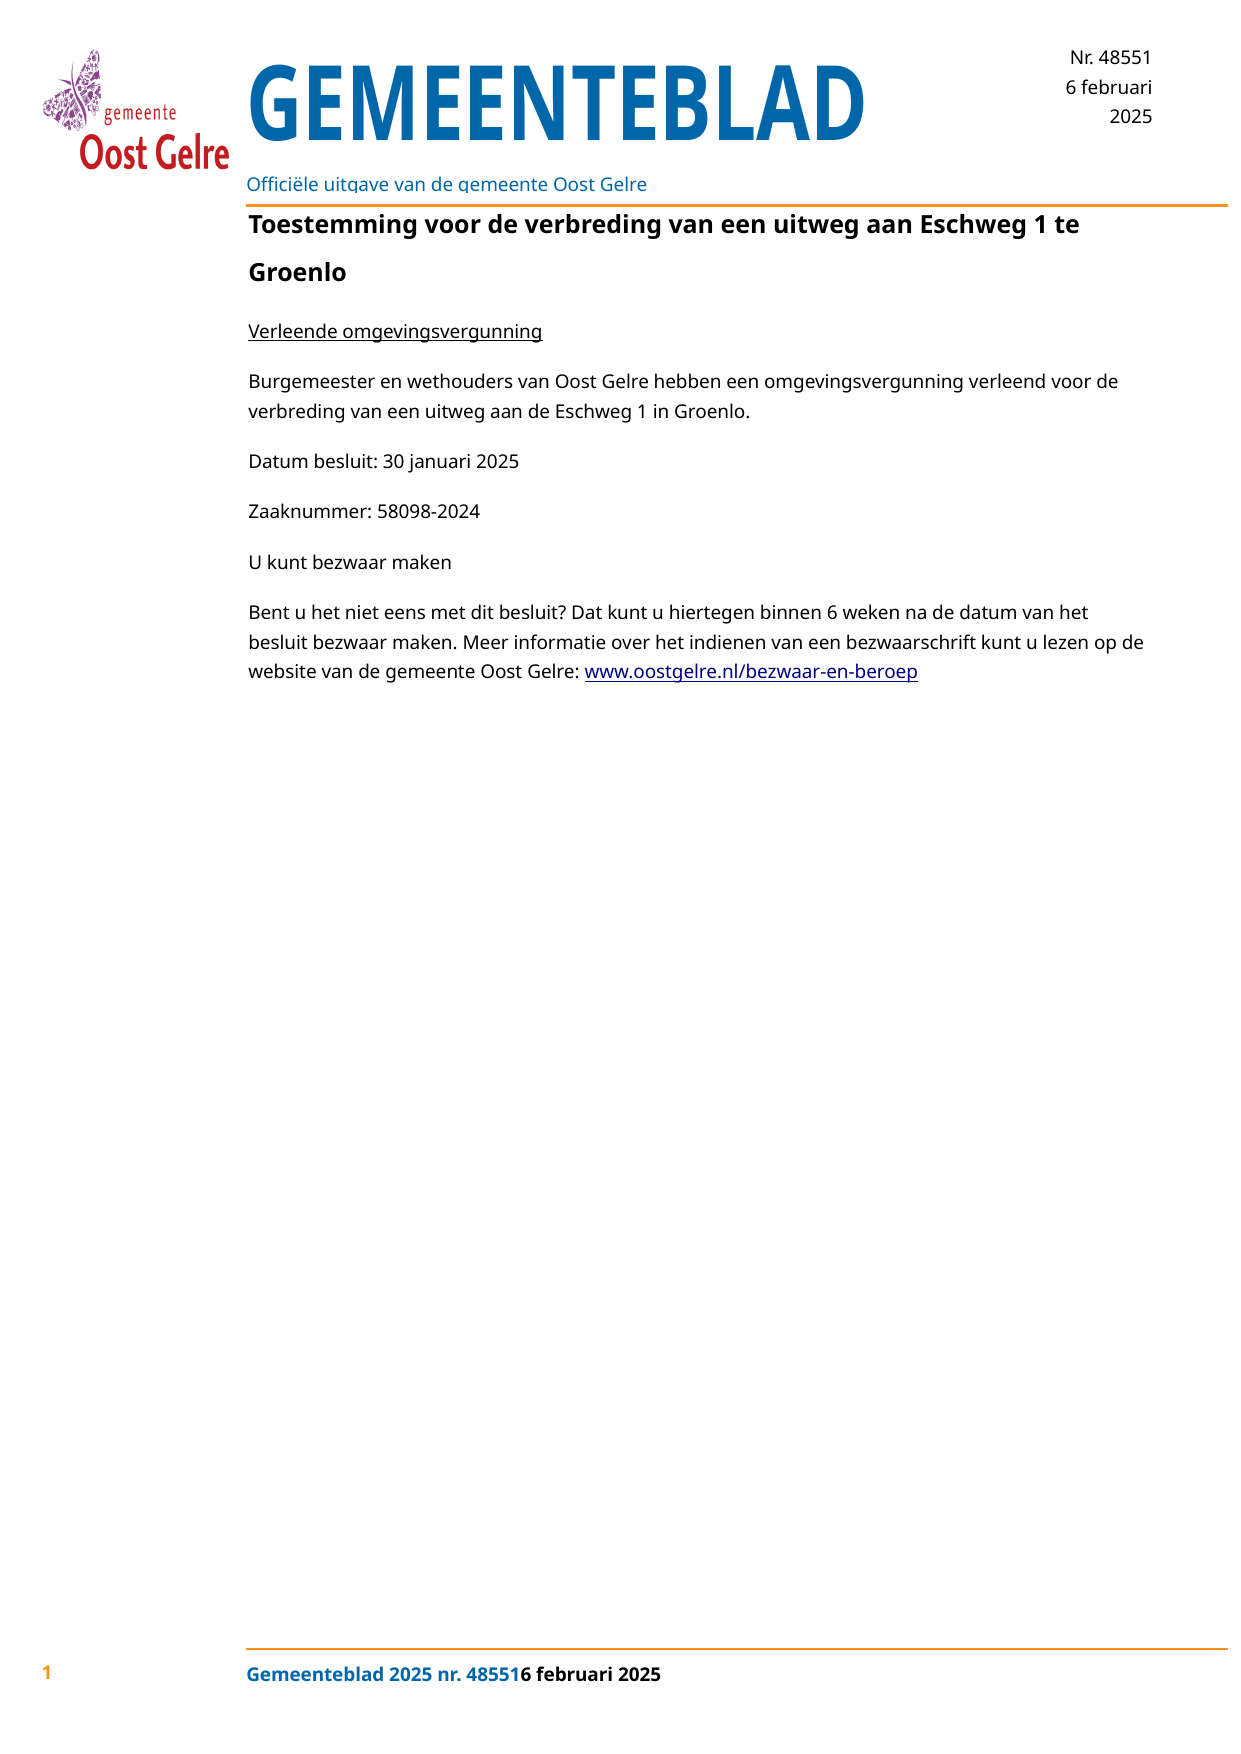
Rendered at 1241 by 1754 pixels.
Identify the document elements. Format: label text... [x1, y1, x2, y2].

text Verleende omgevingsvergunning [248, 318, 1152, 344]
text Burgemeester en wethouders van Oost Gelre hebben een omgevingsvergunning verleend voor de verbreding van een uitweg aan de Eschweg 1 in Groenlo. [248, 368, 1152, 424]
text Toestemming voor de verbreding van een uitweg aan Eschweg 1 te Groenlo [248, 207, 1152, 288]
text U kunt bezwaar maken [248, 549, 1152, 575]
text Datum besluit: 30 januari 2025 [248, 448, 1152, 474]
picture [41, 47, 231, 172]
text Bent u het niet eens met dit besluit? Dat kunt u hiertegen binnen 6 weken na de datum van het besluit bezwaar maken. Meer informatie over het indienen van een bezwaarschrift kunt u lezen op de website van de gemeente Oost Gelre: www.oostgelre.nl/bezwaar-en-beroep [248, 599, 1152, 684]
text Zaaknummer: 58098-2024 [248, 499, 1152, 524]
